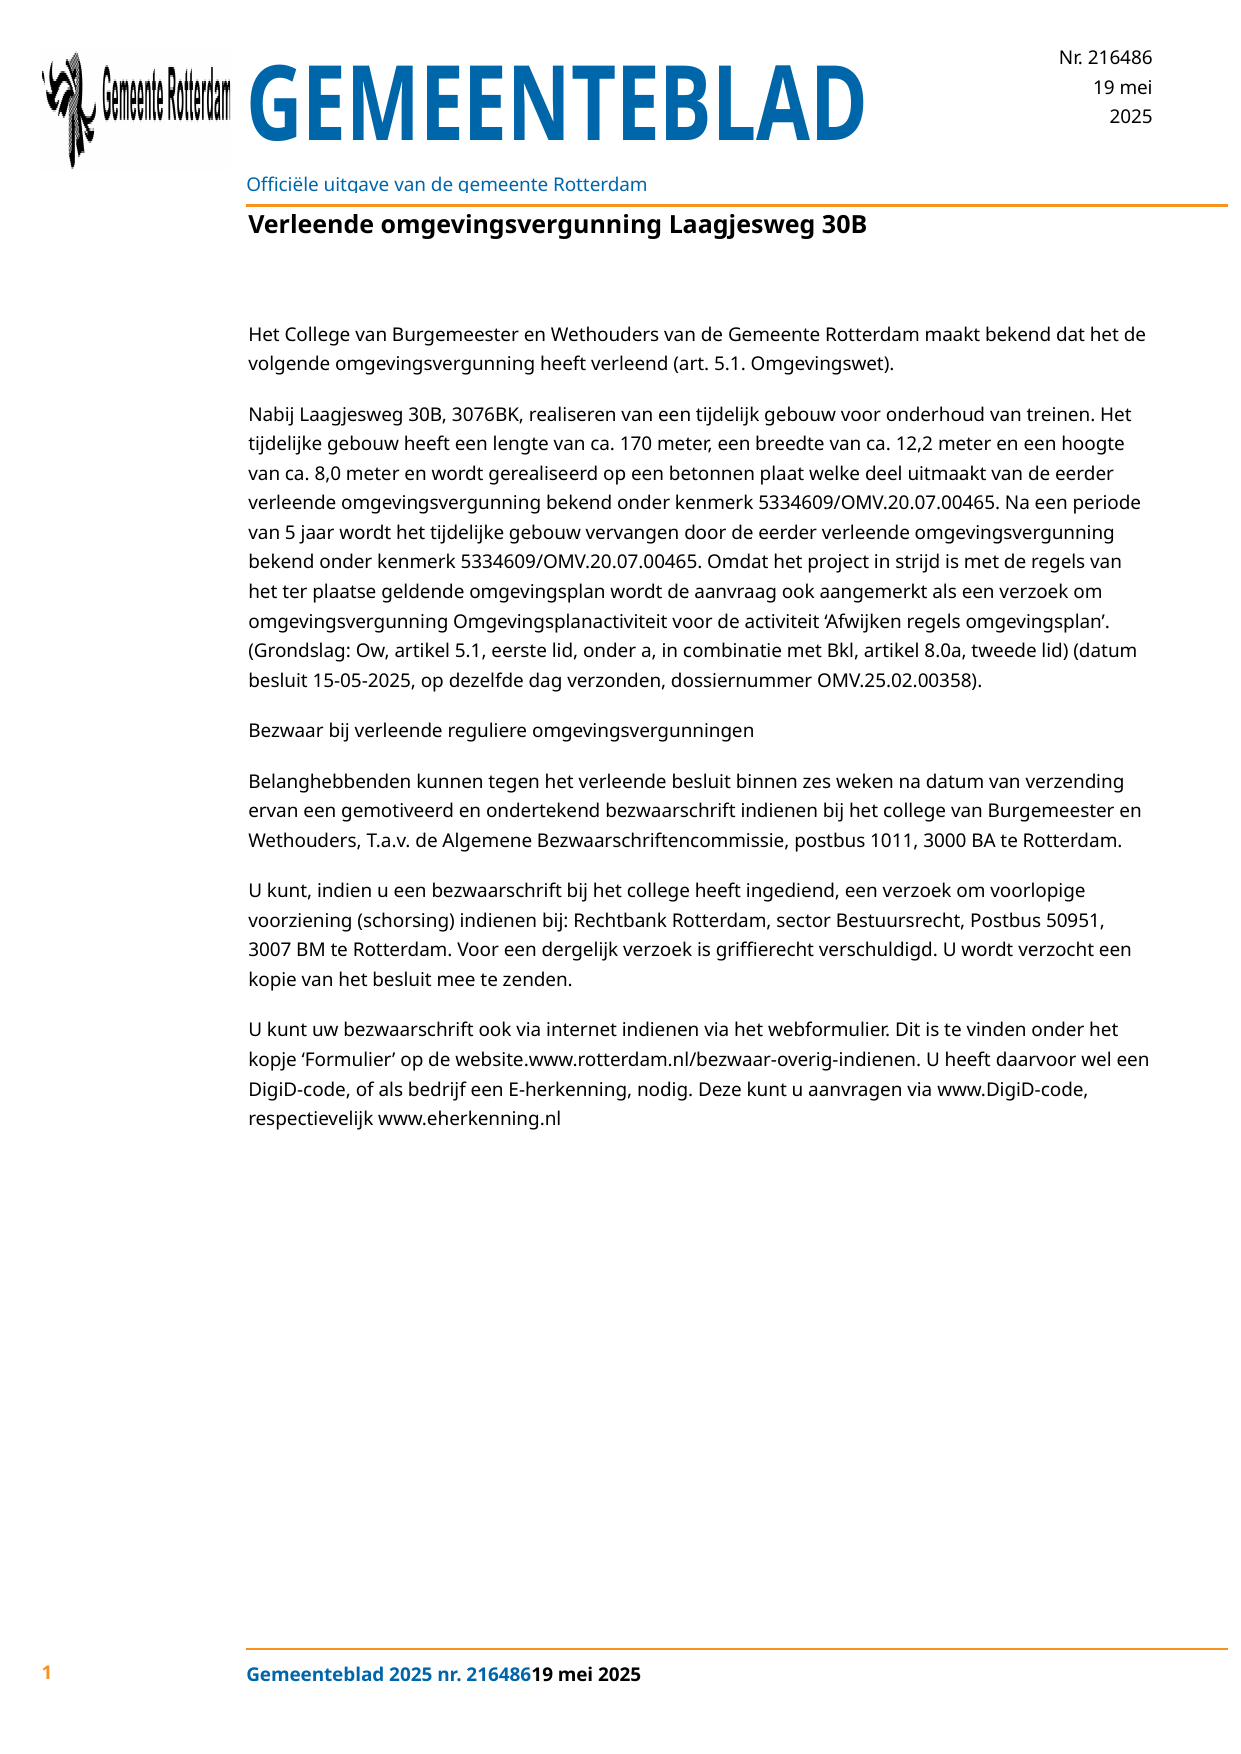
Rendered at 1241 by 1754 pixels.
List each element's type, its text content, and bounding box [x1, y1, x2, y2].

text Het College van Burgemeester en Wethouders van de Gemeente Rotterdam maakt bekend dat het de volgende omgevingsvergunning heeft verleend (art. 5.1. Omgevingswet). [248, 321, 1152, 376]
text Bezwaar bij verleende reguliere omgevingsvergunningen [248, 717, 1152, 743]
text Belanghebbenden kunnen tegen het verleende besluit binnen zes weken na datum van verzending ervan een gemotiveerd en ondertekend bezwaarschrift indienen bij het college van Burgemeester en Wethouders, T.a.v. de Algemene Bezwaarschriftencommissie, postbus 1011, 3000 BA te Rotterdam. [248, 768, 1152, 853]
text Verleende omgevingsvergunning Laagjesweg 30B [248, 207, 1152, 241]
text U kunt, indien u een bezwaarschrift bij het college heeft ingediend, een verzoek om voorlopige voorziening (schorsing) indienen bij: Rechtbank Rotterdam, sector Bestuursrecht, Postbus 50951, 3007 BM te Rotterdam. Voor een dergelijk verzoek is griffierecht verschuldigd. U wordt verzocht een kopie van het besluit mee te zenden. [248, 877, 1152, 992]
text U kunt uw bezwaarschrift ook via internet indienen via het webformulier. Dit is te vinden onder het kopje ‘Formulier’ op de website.www.rotterdam.nl/bezwaar-overig-indienen. U heeft daarvoor wel een DigiD-code, of als bedrijf een E-herkenning, nodig. Deze kunt u aanvragen via www.DigiD-code, respectievelijk www.eherkenning.nl [248, 1017, 1152, 1131]
picture [41, 47, 231, 172]
text Nabij Laagjesweg 30B, 3076BK, realiseren van een tijdelijk gebouw voor onderhoud van treinen. Het tijdelijke gebouw heeft een lengte van ca. 170 meter, een breedte van ca. 12,2 meter en een hoogte van ca. 8,0 meter en wordt gerealiseerd op een betonnen plaat welke deel uitmaakt van de eerder verleende omgevingsvergunning bekend onder kenmerk 5334609/OMV.20.07.00465. Na een periode van 5 jaar wordt het tijdelijke gebouw vervangen door de eerder verleende omgevingsvergunning bekend onder kenmerk 5334609/OMV.20.07.00465. Omdat het project in strijd is met de regels van het ter plaatse geldende omgevingsplan wordt de aanvraag ook aangemerkt als een verzoek om omgevingsvergunning Omgevingsplanactiviteit voor de activiteit ‘Afwijken regels omgevingsplan’. (Grondslag: Ow, artikel 5.1, eerste lid, onder a, in combinatie met Bkl, artikel 8.0a, tweede lid) (datum besluit 15-05-2025, op dezelfde dag verzonden, dossiernummer OMV.25.02.00358). [248, 401, 1152, 693]
